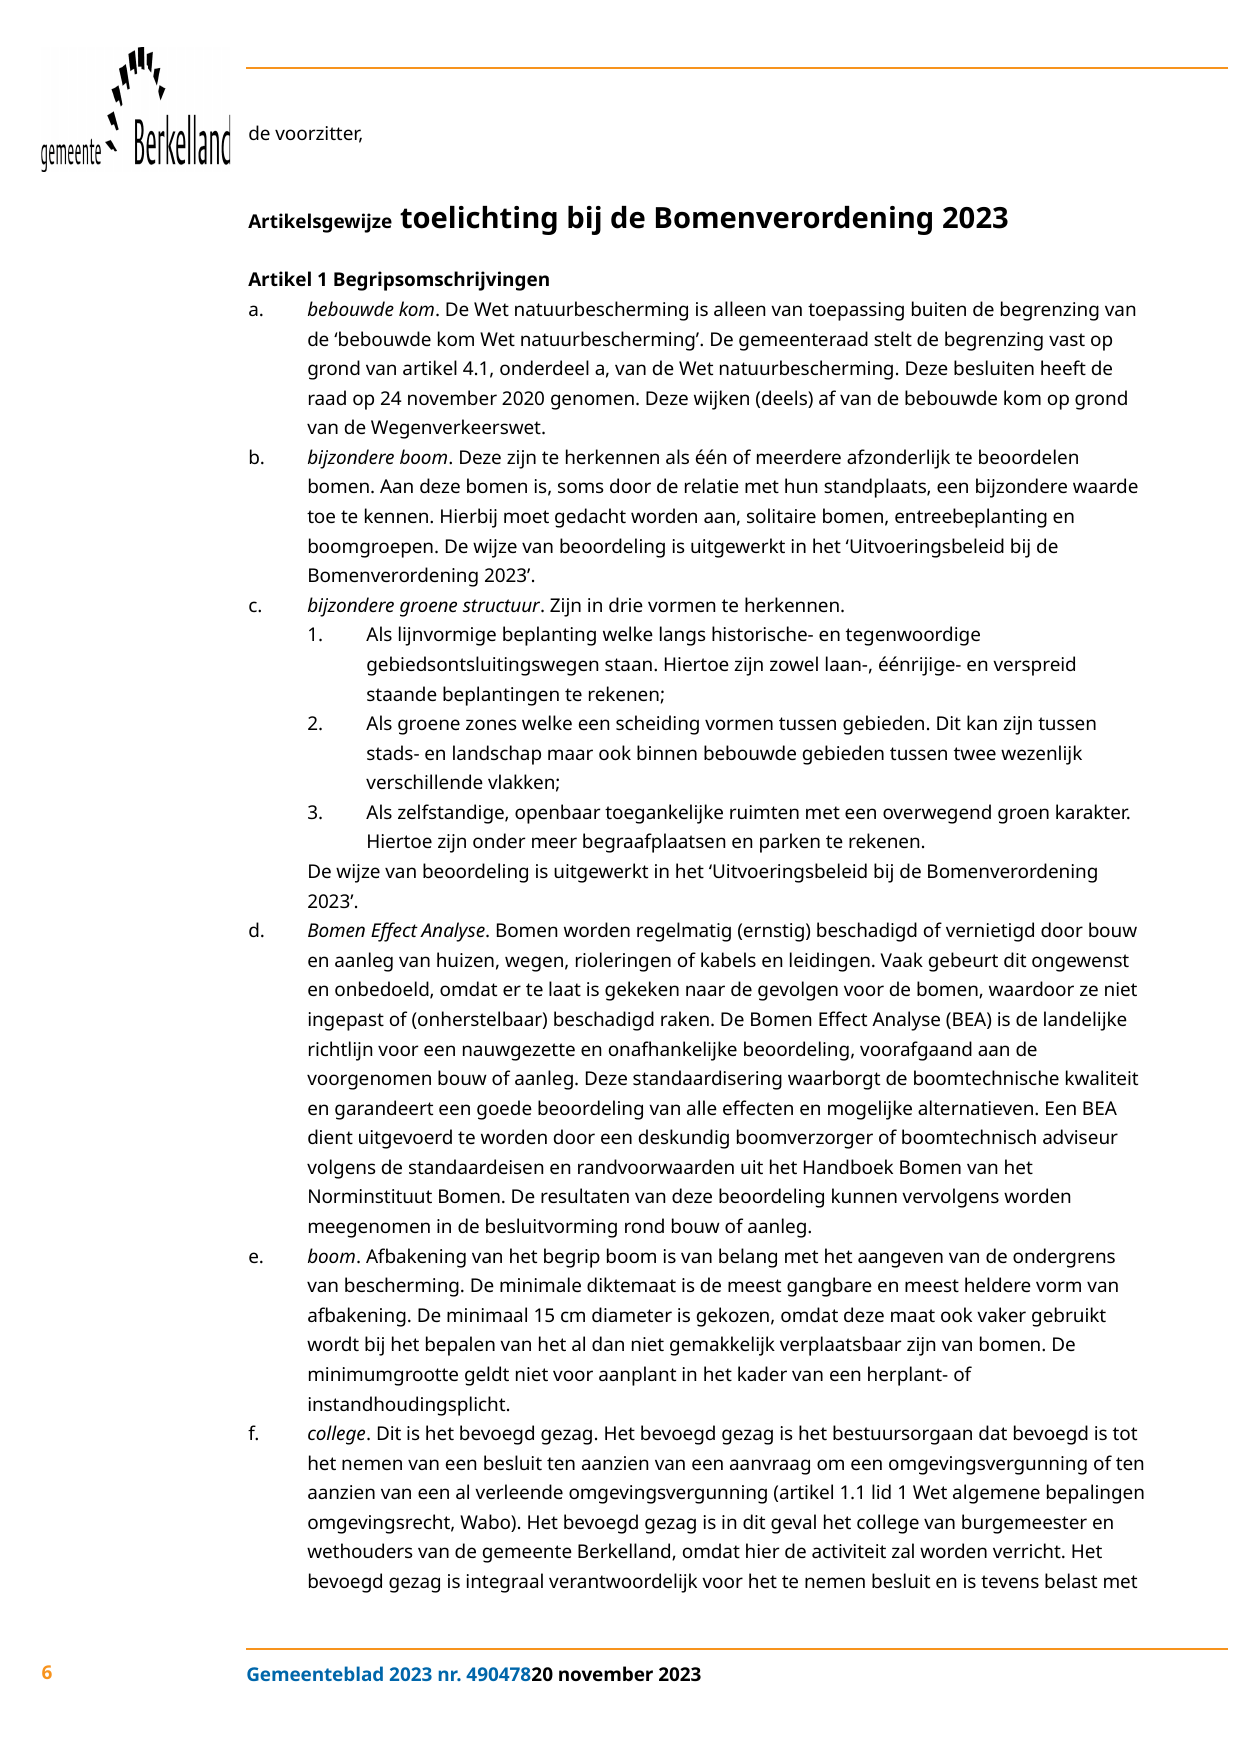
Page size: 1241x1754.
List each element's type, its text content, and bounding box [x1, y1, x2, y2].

text de voorzitter, [248, 121, 1152, 146]
list bebouwde kom. De Wet natuurbescherming is alleen van toepassing buiten de begrenzing van de ‘bebouwde kom Wet natuurbescherming’. De gemeenteraad stelt de begrenzing vast op grond van artikel 4.1, onderdeel a, van de Wet natuurbescherming. Deze besluiten heeft de raad op 24 november 2020 genomen. Deze wijken (deels) af van de bebouwde kom op grond van de Wegenverkeerswet. [248, 296, 1152, 440]
list Als groene zones welke een scheiding vormen tussen gebieden. Dit kan zijn tussen stads- en landschap maar ook binnen bebouwde gebieden tussen twee wezenlijk verschillende vlakken; [307, 710, 1152, 795]
list bijzondere groene structuur. Zijn in drie vormen te herkennen. [248, 592, 1152, 618]
list Bomen Effect Analyse. Bomen worden regelmatig (ernstig) beschadigd of vernietigd door bouw en aanleg van huizen, wegen, rioleringen of kabels en leidingen. Vaak gebeurt dit ongewenst en onbedoeld, omdat er te laat is gekeken naar de gevolgen voor de bomen, waardoor ze niet ingepast of (onherstelbaar) beschadigd raken. De Bomen Effect Analyse (BEA) is de landelijke richtlijn voor een nauwgezette en onafhankelijke beoordeling, voorafgaand aan de voorgenomen bouw of aanleg. Deze standaardisering waarborgt de boomtechnische kwaliteit en garandeert een goede beoordeling van alle effecten en mogelijke alternatieven. Een BEA dient uitgevoerd te worden door een deskundig boomverzorger of boomtechnisch adviseur volgens de standaardeisen en randvoorwaarden uit het Handboek Bomen van het Norminstituut Bomen. De resultaten van deze beoordeling kunnen vervolgens worden meegenomen in de besluitvorming rond bouw of aanleg. [248, 917, 1152, 1239]
picture [41, 47, 231, 172]
list Als lijnvormige beplanting welke langs historische- en tegenwoordige gebiedsontsluitingswegen staan. Hiertoe zijn zowel laan-, éénrijige- en verspreid staande beplantingen te rekenen; [307, 622, 1152, 706]
text Artikel 1 Begripsomschrijvingen [248, 267, 1152, 292]
list boom. Afbakening van het begrip boom is van belang met het aangeven van de ondergrens van bescherming. De minimale diktemaat is de meest gangbare en meest heldere vorm van afbakening. De minimaal 15 cm diameter is gekozen, omdat deze maat ook vaker gebruikt wordt bij het bepalen van het al dan niet gemakkelijk verplaatsbaar zijn van bomen. De minimumgrootte geldt niet voor aanplant in het kader van een herplant- of instandhoudingsplicht. [248, 1243, 1152, 1416]
text Artikelsgewijze toelichting bij de Bomenverordening 2023 [248, 198, 1152, 237]
list Als zelfstandige, openbaar toegankelijke ruimten met een overwegend groen karakter. Hiertoe zijn onder meer begraafplaatsen en parken te rekenen. [307, 799, 1152, 854]
list bijzondere boom. Deze zijn te herkennen als één of meerdere afzonderlijk te beoordelen bomen. Aan deze bomen is, soms door de relatie met hun standplaats, een bijzondere waarde toe te kennen. Hierbij moet gedacht worden aan, solitaire bomen, entreebeplanting en boomgroepen. De wijze van beoordeling is uitgewerkt in het ‘Uitvoeringsbeleid bij de Bomenverordening 2023’. [248, 444, 1152, 588]
list De wijze van beoordeling is uitgewerkt in het ‘Uitvoeringsbeleid bij de Bomenverordening 2023’. [248, 858, 1152, 913]
list college. Dit is het bevoegd gezag. Het bevoegd gezag is het bestuursorgaan dat bevoegd is tot het nemen van een besluit ten aanzien van een aanvraag om een omgevingsvergunning of ten aanzien van een al verleende omgevingsvergunning (artikel 1.1 lid 1 Wet algemene bepalingen omgevingsrecht, Wabo). Het bevoegd gezag is in dit geval het college van burgemeester en wethouders van de gemeente Berkelland, omdat hier de activiteit zal worden verricht. Het bevoegd gezag is integraal verantwoordelijk voor het te nemen besluit en is tevens belast met [248, 1420, 1152, 1594]
